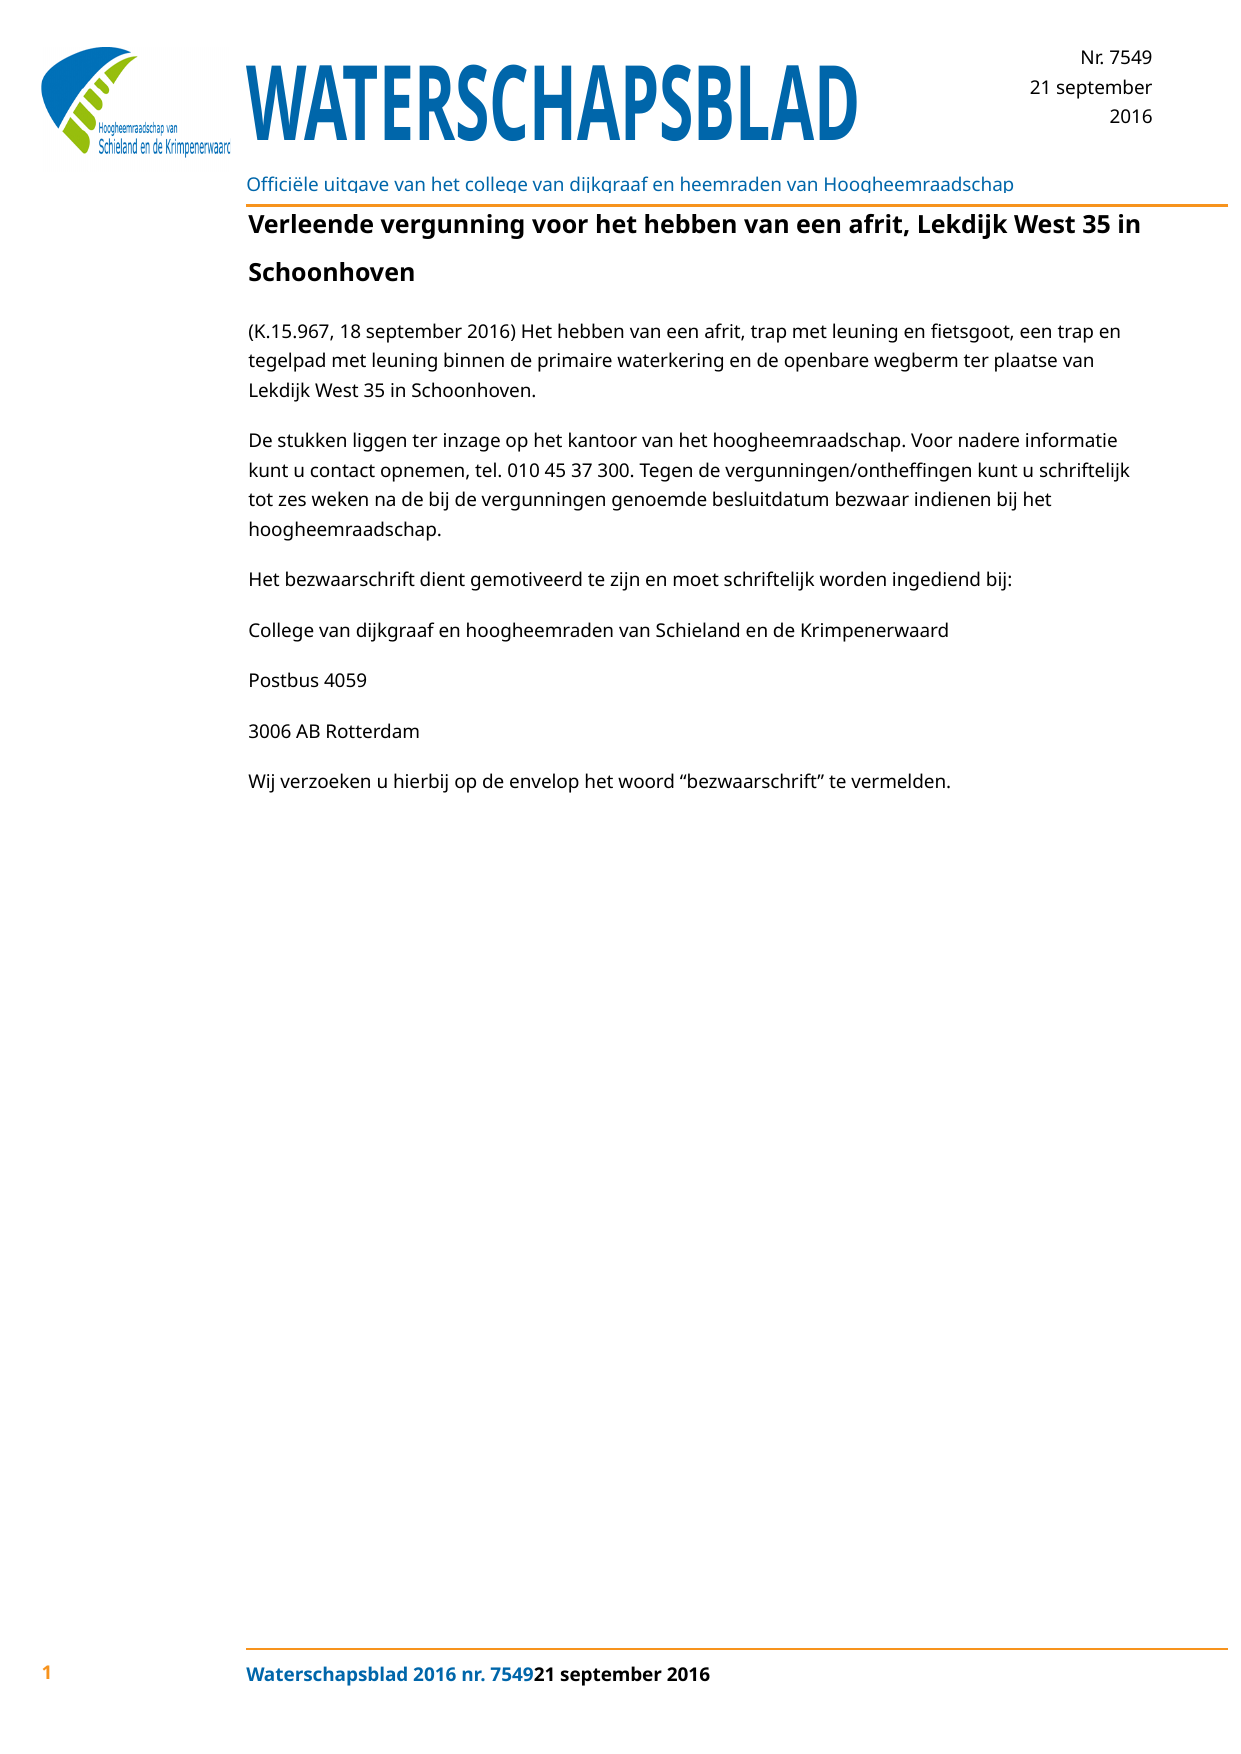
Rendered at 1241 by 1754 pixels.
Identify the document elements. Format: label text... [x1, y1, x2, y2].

text Postbus 4059 [248, 667, 1152, 693]
text Verleende vergunning voor het hebben van een afrit, Lekdijk West 35 in Schoonhoven [248, 207, 1152, 288]
text De stukken liggen ter inzage op het kantoor van het hoogheemraadschap. Voor nadere informatie kunt u contact opnemen, tel. 010 45 37 300. Tegen de vergunningen/ontheffingen kunt u schriftelijk tot zes weken na de bij de vergunningen genoemde besluitdatum bezwaar indienen bij het hoogheemraadschap. [248, 427, 1152, 542]
text Wij verzoeken u hierbij op de envelop het woord “bezwaarschrift” te vermelden. [248, 768, 1152, 794]
picture [41, 47, 231, 172]
text (K.15.967, 18 september 2016) Het hebben van een afrit, trap met leuning en fietsgoot, een trap en tegelpad met leuning binnen de primaire waterkering en de openbare wegberm ter plaatse van Lekdijk West 35 in Schoonhoven. [248, 318, 1152, 403]
text 3006 AB Rotterdam [248, 718, 1152, 744]
text College van dijkgraaf en hoogheemraden van Schieland en de Krimpenerwaard [248, 617, 1152, 643]
text Het bezwaarschrift dient gemotiveerd te zijn en moet schriftelijk worden ingediend bij: [248, 567, 1152, 592]
